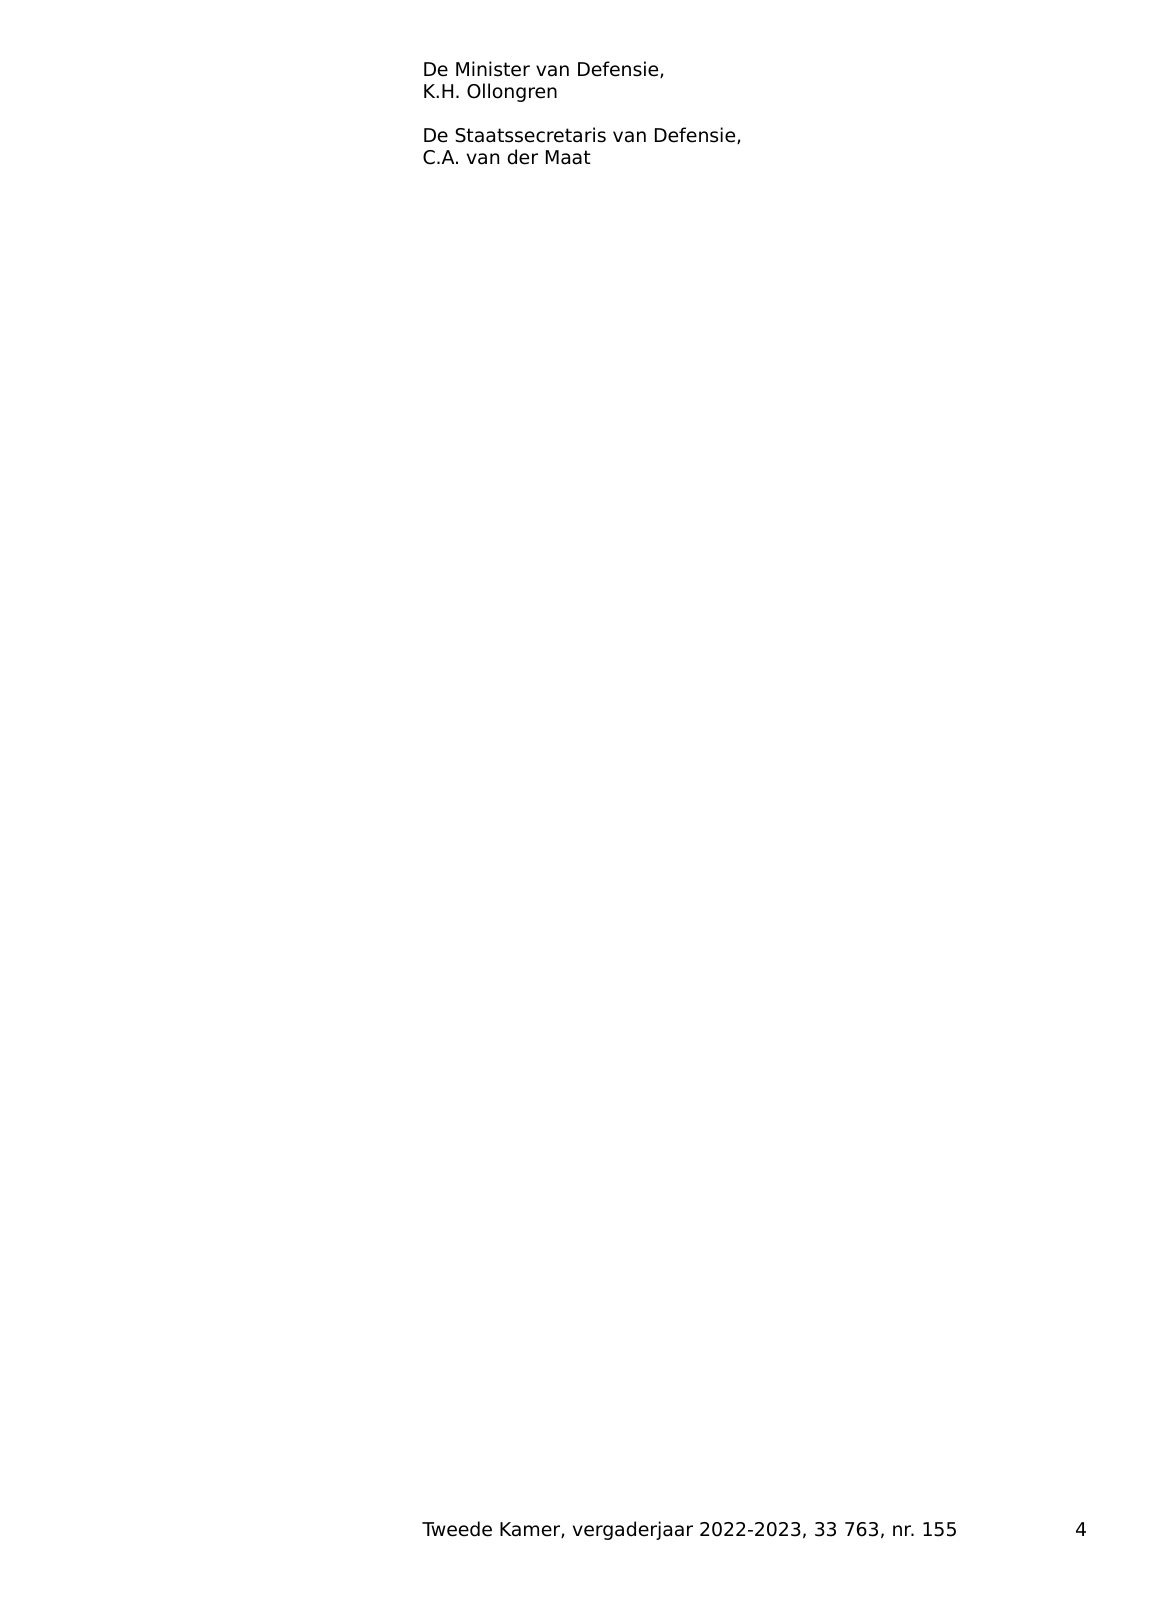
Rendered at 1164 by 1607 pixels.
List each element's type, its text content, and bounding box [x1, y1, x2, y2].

text De Minister van Defensie, K.H. Ollongren [422, 59, 1087, 103]
text De Staatssecretaris van Defensie, C.A. van der Maat [422, 125, 1087, 169]
